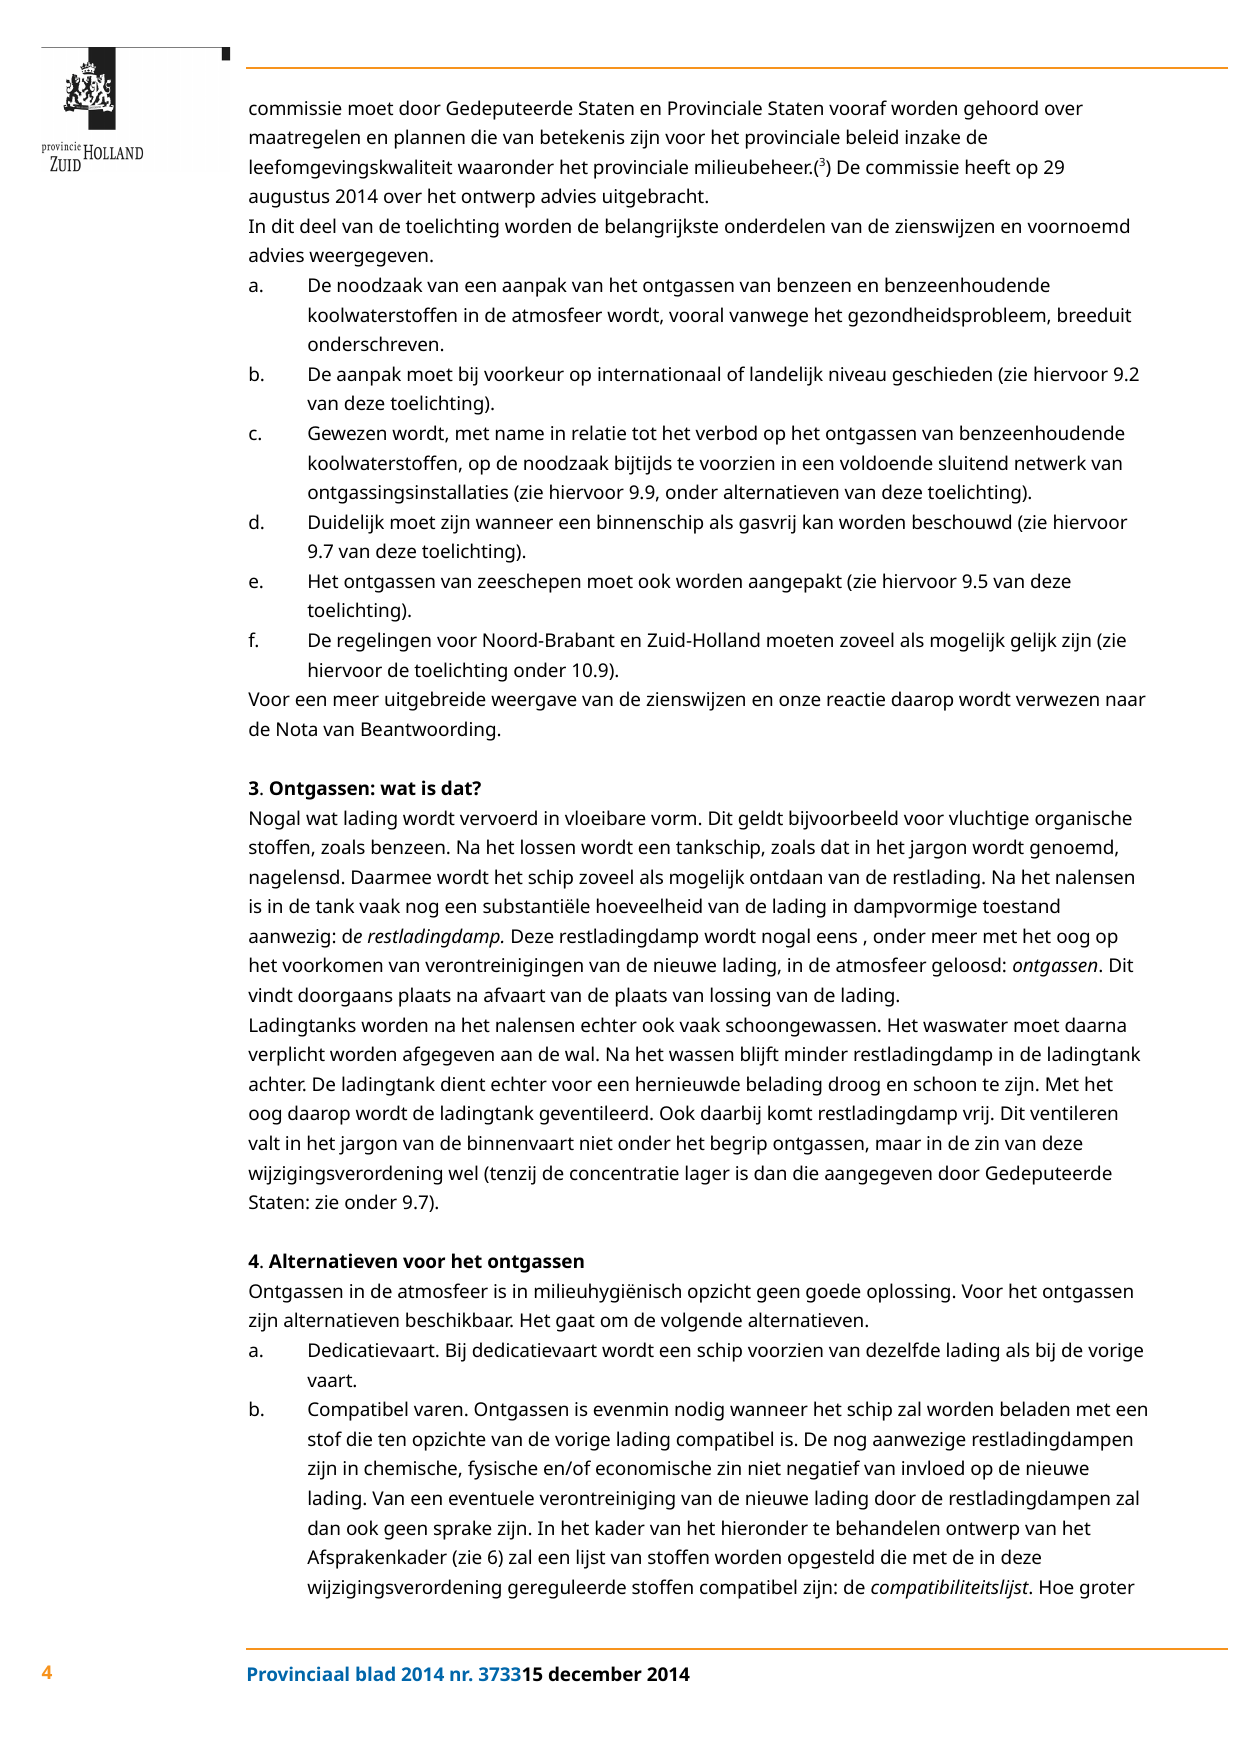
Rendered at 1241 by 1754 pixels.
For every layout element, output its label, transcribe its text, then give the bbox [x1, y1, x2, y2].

picture [41, 47, 231, 172]
list Dedicatievaart. Bij dedicatievaart wordt een schip voorzien van dezelfde lading als bij de vorige vaart. [248, 1337, 1152, 1393]
text Ladingtanks worden na het nalensen echter ook vaak schoongewassen. Het waswater moet daarna verplicht worden afgegeven aan de wal. Na het wassen blijft minder restladingdamp in de ladingtank achter. De ladingtank dient echter voor een hernieuwde belading droog en schoon te zijn. Met het oog daarop wordt de ladingtank geventileerd. Ook daarbij komt restladingdamp vrij. Dit ventileren valt in het jargon van de binnenvaart niet onder het begrip ontgassen, maar in de zin van deze wijzigingsverordening wel (tenzij de concentratie lager is dan die aangegeven door Gedeputeerde Staten: zie onder 9.7). [248, 1012, 1152, 1215]
list De noodzaak van een aanpak van het ontgassen van benzeen en benzeenhoudende koolwaterstoffen in de atmosfeer wordt, vooral vanwege het gezondheidsprobleem, breeduit onderschreven. [248, 272, 1152, 357]
text Nogal wat lading wordt vervoerd in vloeibare vorm. Dit geldt bijvoorbeeld voor vluchtige organische stoffen, zoals benzeen. Na het lossen wordt een tankschip, zoals dat in het jargon wordt genoemd, nagelensd. Daarmee wordt het schip zoveel als mogelijk ontdaan van de restlading. Na het nalensen is in de tank vaak nog een substantiële hoeveelheid van de lading in dampvormige toestand aanwezig: de restladingdamp. Deze restladingdamp wordt nogal eens , onder meer met het oog op het voorkomen van verontreinigingen van de nieuwe lading, in de atmosfeer geloosd: ontgassen. Dit vindt doorgaans plaats na afvaart van de plaats van lossing van de lading. [248, 805, 1152, 1008]
text commissie moet door Gedeputeerde Staten en Provinciale Staten vooraf worden gehoord over maatregelen en plannen die van betekenis zijn voor het provinciale beleid inzake de leefomgevingskwaliteit waaronder het provinciale milieubeheer.(3) De commissie heeft op 29 augustus 2014 over het ontwerp advies uitgebracht. [248, 95, 1152, 209]
text Voor een meer uitgebreide weergave van de zienswijzen en onze reactie daarop wordt verwezen naar de Nota van Beantwoording. [248, 686, 1152, 742]
text In dit deel van de toelichting worden de belangrijkste onderdelen van de zienswijzen en voornoemd advies weergegeven. [248, 213, 1152, 268]
list De aanpak moet bij voorkeur op internationaal of landelijk niveau geschieden (zie hiervoor 9.2 van deze toelichting). [248, 361, 1152, 416]
list Compatibel varen. Ontgassen is evenmin nodig wanneer het schip zal worden beladen met een stof die ten opzichte van de vorige lading compatibel is. De nog aanwezige restladingdampen zijn in chemische, fysische en/of economische zin niet negatief van invloed op de nieuwe lading. Van een eventuele verontreiniging van de nieuwe lading door de restladingdampen zal dan ook geen sprake zijn. In het kader van het hieronder te behandelen ontwerp van het Afsprakenkader (zie 6) zal een lijst van stoffen worden opgesteld die met de in deze wijzigingsverordening gereguleerde stoffen compatibel zijn: de compatibiliteitslijst. Hoe groter [248, 1396, 1152, 1600]
text 4. Alternatieven voor het ontgassen [248, 1248, 1152, 1274]
list Duidelijk moet zijn wanneer een binnenschip als gasvrij kan worden beschouwd (zie hiervoor 9.7 van deze toelichting). [248, 509, 1152, 564]
text Ontgassen in de atmosfeer is in milieuhygiënisch opzicht geen goede oplossing. Voor het ontgassen zijn alternatieven beschikbaar. Het gaat om de volgende alternatieven. [248, 1278, 1152, 1333]
text 3. Ontgassen: wat is dat? [248, 775, 1152, 801]
list Gewezen wordt, met name in relatie tot het verbod op het ontgassen van benzeenhoudende koolwaterstoffen, op de noodzaak bijtijds te voorzien in een voldoende sluitend netwerk van ontgassingsinstallaties (zie hiervoor 9.9, onder alternatieven van deze toelichting). [248, 420, 1152, 505]
list De regelingen voor Noord-Brabant en Zuid-Holland moeten zoveel als mogelijk gelijk zijn (zie hiervoor de toelichting onder 10.9). [248, 627, 1152, 683]
list Het ontgassen van zeeschepen moet ook worden aangepakt (zie hiervoor 9.5 van deze toelichting). [248, 568, 1152, 623]
